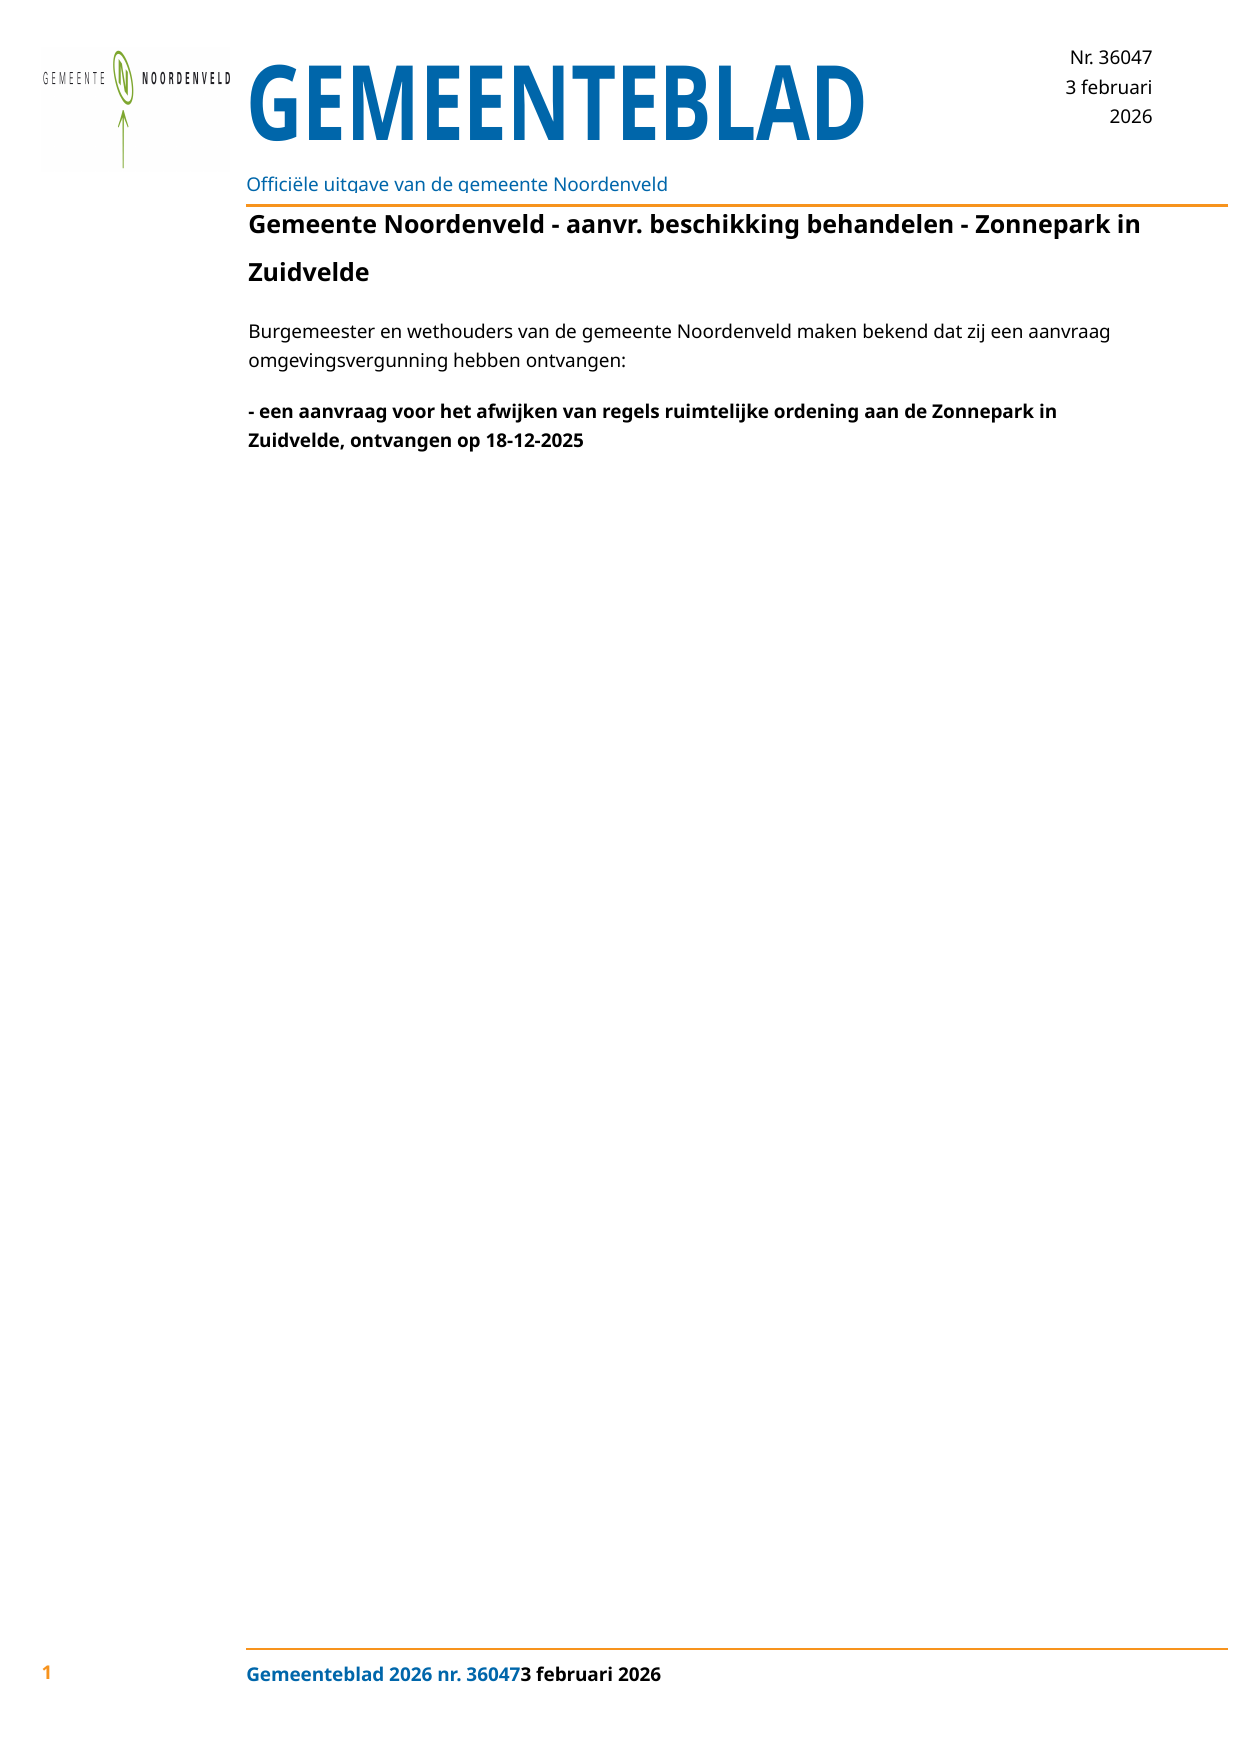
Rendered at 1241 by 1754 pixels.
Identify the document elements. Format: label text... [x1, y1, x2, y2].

text Burgemeester en wethouders van de gemeente Noordenveld maken bekend dat zij een aanvraag omgevingsvergunning hebben ontvangen: [248, 318, 1152, 373]
text Gemeente Noordenveld - aanvr. beschikking behandelen - Zonnepark in Zuidvelde [248, 207, 1152, 288]
picture [41, 47, 231, 172]
text - een aanvraag voor het afwijken van regels ruimtelijke ordening aan de Zonnepark in Zuidvelde, ontvangen op 18-12-2025 [248, 398, 1152, 453]
